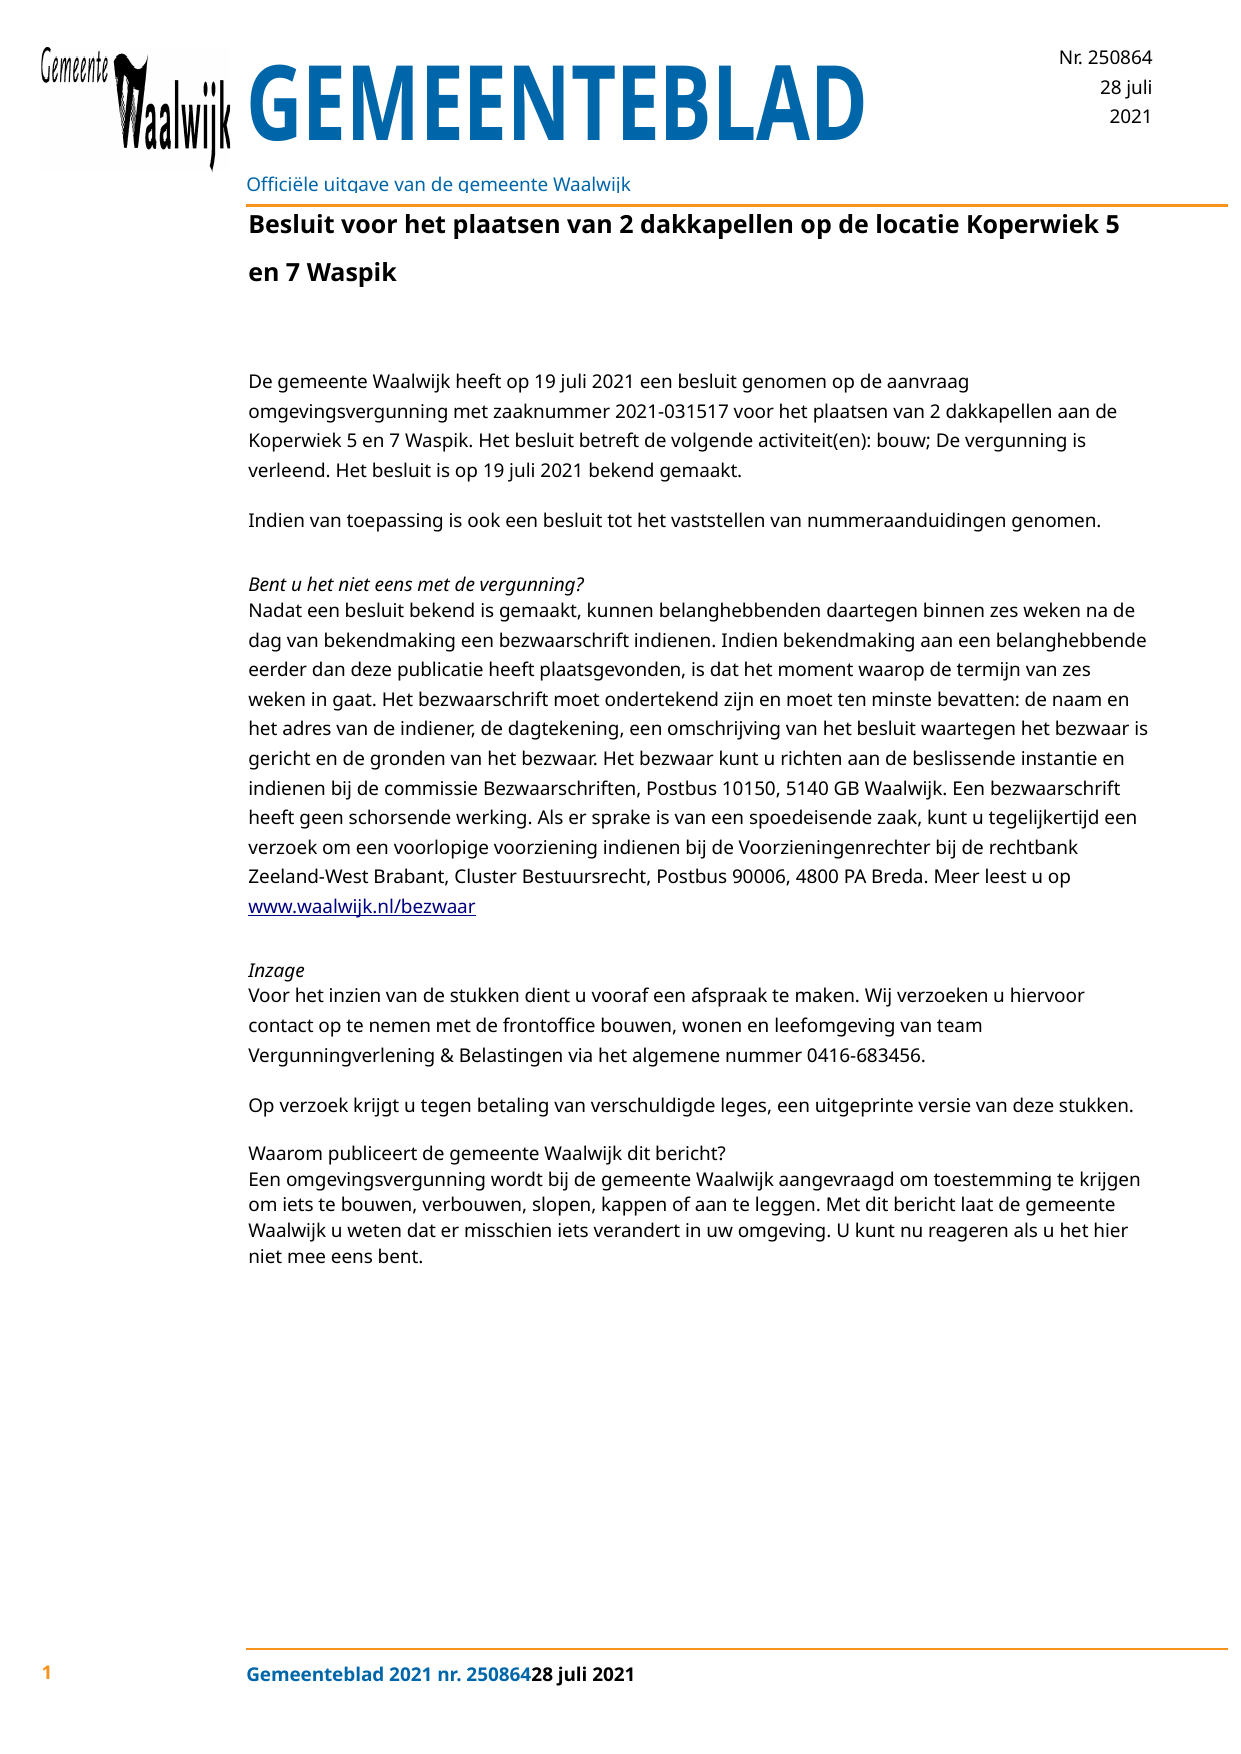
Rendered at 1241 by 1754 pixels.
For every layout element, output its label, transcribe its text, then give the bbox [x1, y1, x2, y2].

text Inzage [248, 957, 1152, 983]
text Op verzoek krijgt u tegen betaling van verschuldigde leges, een uitgeprinte versie van deze stukken. [248, 1092, 1152, 1118]
text Nadat een besluit bekend is gemaakt, kunnen belanghebbenden daartegen binnen zes weken na de dag van bekendmaking een bezwaarschrift indienen. Indien bekendmaking aan een belanghebbende eerder dan deze publicatie heeft plaatsgevonden, is dat het moment waarop de termijn van zes weken in gaat. Het bezwaarschrift moet ondertekend zijn en moet ten minste bevatten: de naam en het adres van de indiener, de dagtekening, een omschrijving van het besluit waartegen het bezwaar is gericht en de gronden van het bezwaar. Het bezwaar kunt u richten aan de beslissende instantie en indienen bij de commissie Bezwaarschriften, Postbus 10150, 5140 GB Waalwijk. Een bezwaarschrift heeft geen schorsende werking. Als er sprake is van een spoedeisende zaak, kunt u tegelijkertijd een verzoek om een voorlopige voorziening indienen bij de Voorzieningenrechter bij de rechtbank Zeeland-West Brabant, Cluster Bestuursrecht, Postbus 90006, 4800 PA Breda. Meer leest u op www.waalwijk.nl/bezwaar [248, 597, 1152, 919]
text Besluit voor het plaatsen van 2 dakkapellen op de locatie Koperwiek 5 en 7 Waspik [248, 207, 1152, 288]
text De gemeente Waalwijk heeft op 19 juli 2021 een besluit genomen op de aanvraag omgevingsvergunning met zaaknummer 2021-031517 voor het plaatsen van 2 dakkapellen aan de Koperwiek 5 en 7 Waspik. Het besluit betreft de volgende activiteit(en): bouw; De vergunning is verleend. Het besluit is op 19 juli 2021 bekend gemaakt. [248, 368, 1152, 483]
text Een omgevingsvergunning wordt bij de gemeente Waalwijk aangevraagd om toestemming te krijgen om iets te bouwen, verbouwen, slopen, kappen of aan te leggen. Met dit bericht laat de gemeente Waalwijk u weten dat er misschien iets verandert in uw omgeving. U kunt nu reageren als u het hier niet mee eens bent. [248, 1166, 1152, 1269]
text Voor het inzien van de stukken dient u vooraf een afspraak te maken. Wij verzoeken u hiervoor contact op te nemen met de frontoffice bouwen, wonen en leefomgeving van team Vergunningverlening & Belastingen via het algemene nummer 0416-683456. [248, 983, 1152, 1068]
text Waarom publiceert de gemeente Waalwijk dit bericht? [248, 1140, 1152, 1166]
picture [41, 47, 231, 172]
text Indien van toepassing is ook een besluit tot het vaststellen van nummeraanduidingen genomen. [248, 507, 1152, 533]
text Bent u het niet eens met de vergunning? [248, 571, 1152, 597]
